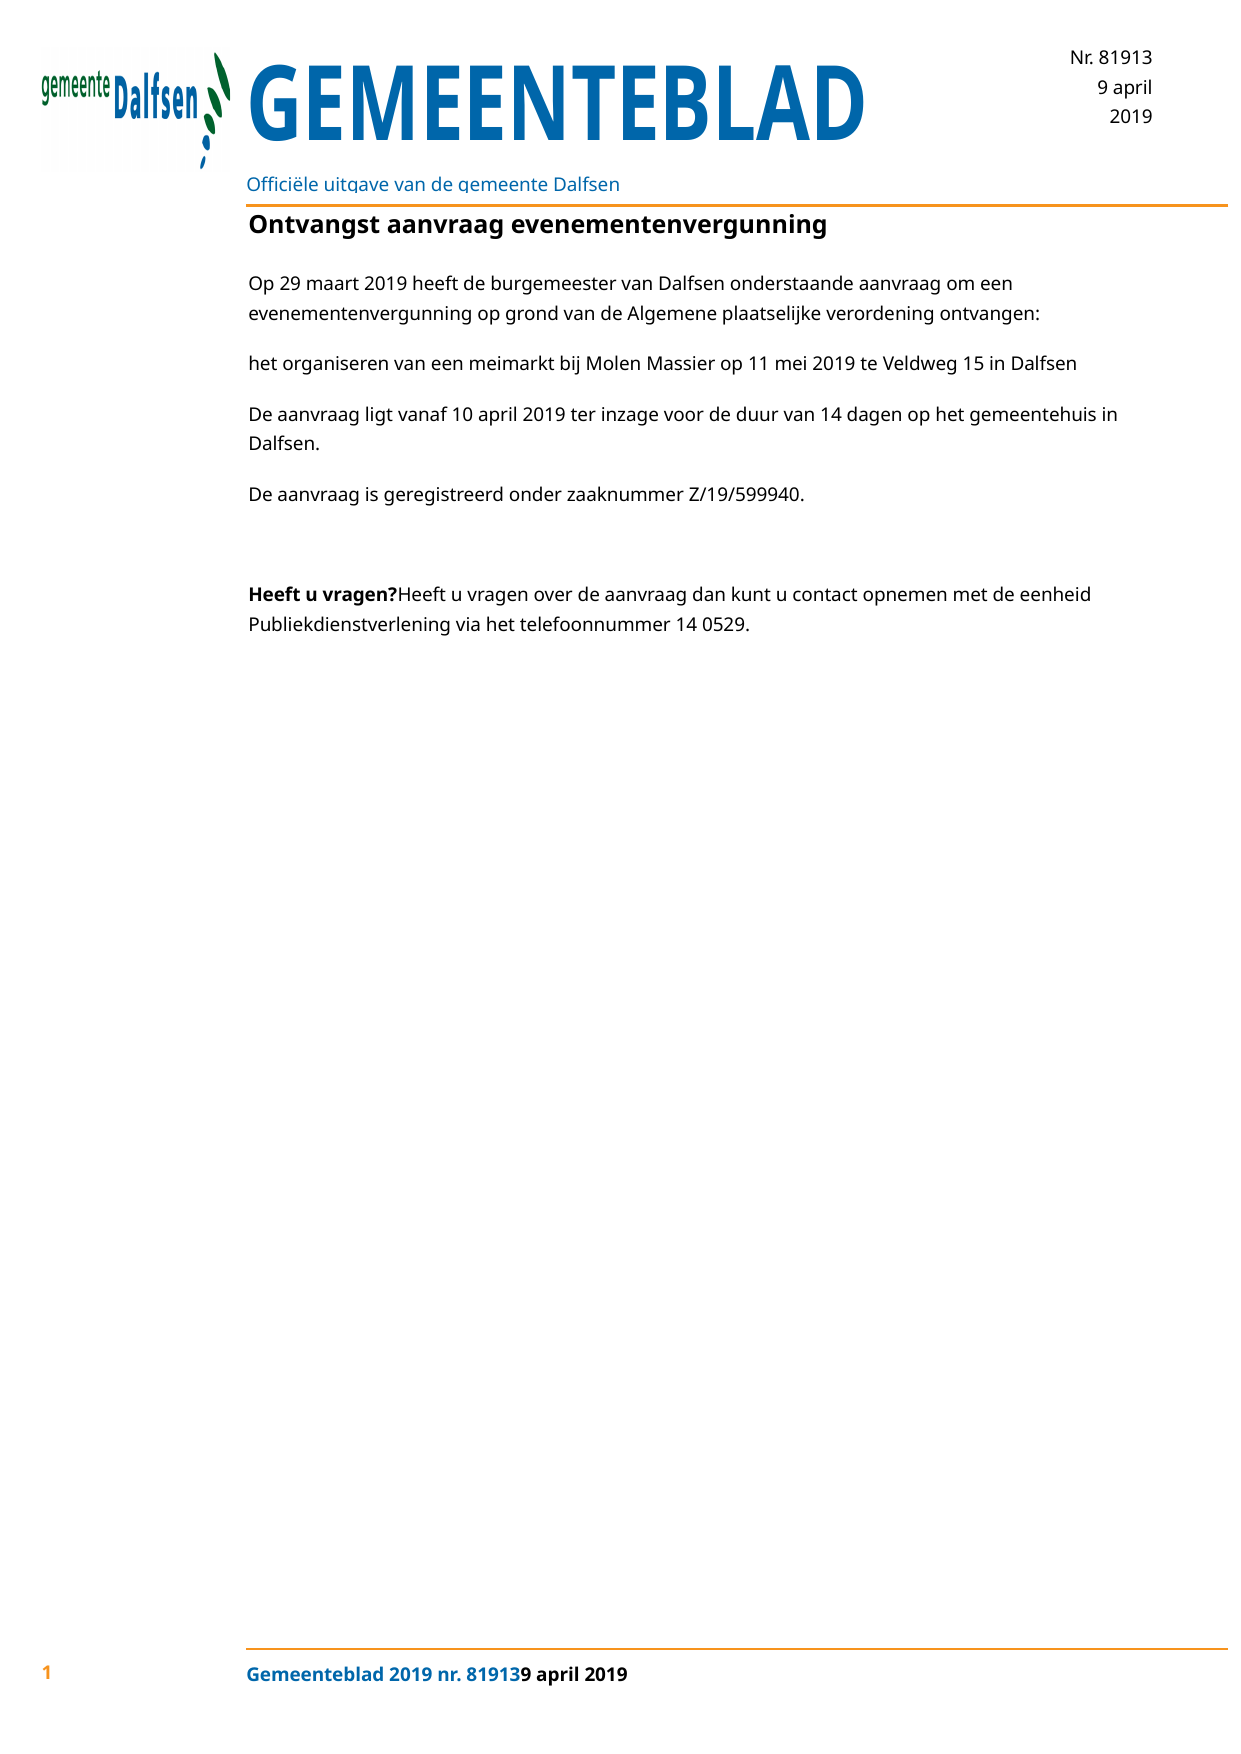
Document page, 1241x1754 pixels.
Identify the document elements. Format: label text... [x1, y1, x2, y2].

text Heeft u vragen?Heeft u vragen over de aanvraag dan kunt u contact opnemen met de eenheid Publiekdienstverlening via het telefoonnummer 14 0529. [248, 582, 1152, 637]
text De aanvraag ligt vanaf 10 april 2019 ter inzage voor de duur van 14 dagen op het gemeentehuis in Dalfsen. [248, 401, 1152, 456]
picture [41, 47, 231, 172]
text Op 29 maart 2019 heeft de burgemeester van Dalfsen onderstaande aanvraag om een evenementenvergunning op grond van de Algemene plaatselijke verordening ontvangen: [248, 270, 1152, 326]
text het organiseren van een meimarkt bij Molen Massier op 11 mei 2019 te Veldweg 15 in Dalfsen [248, 350, 1152, 376]
text De aanvraag is geregistreerd onder zaaknummer Z/19/599940. [248, 481, 1152, 506]
text Ontvangst aanvraag evenementenvergunning [248, 207, 1152, 241]
